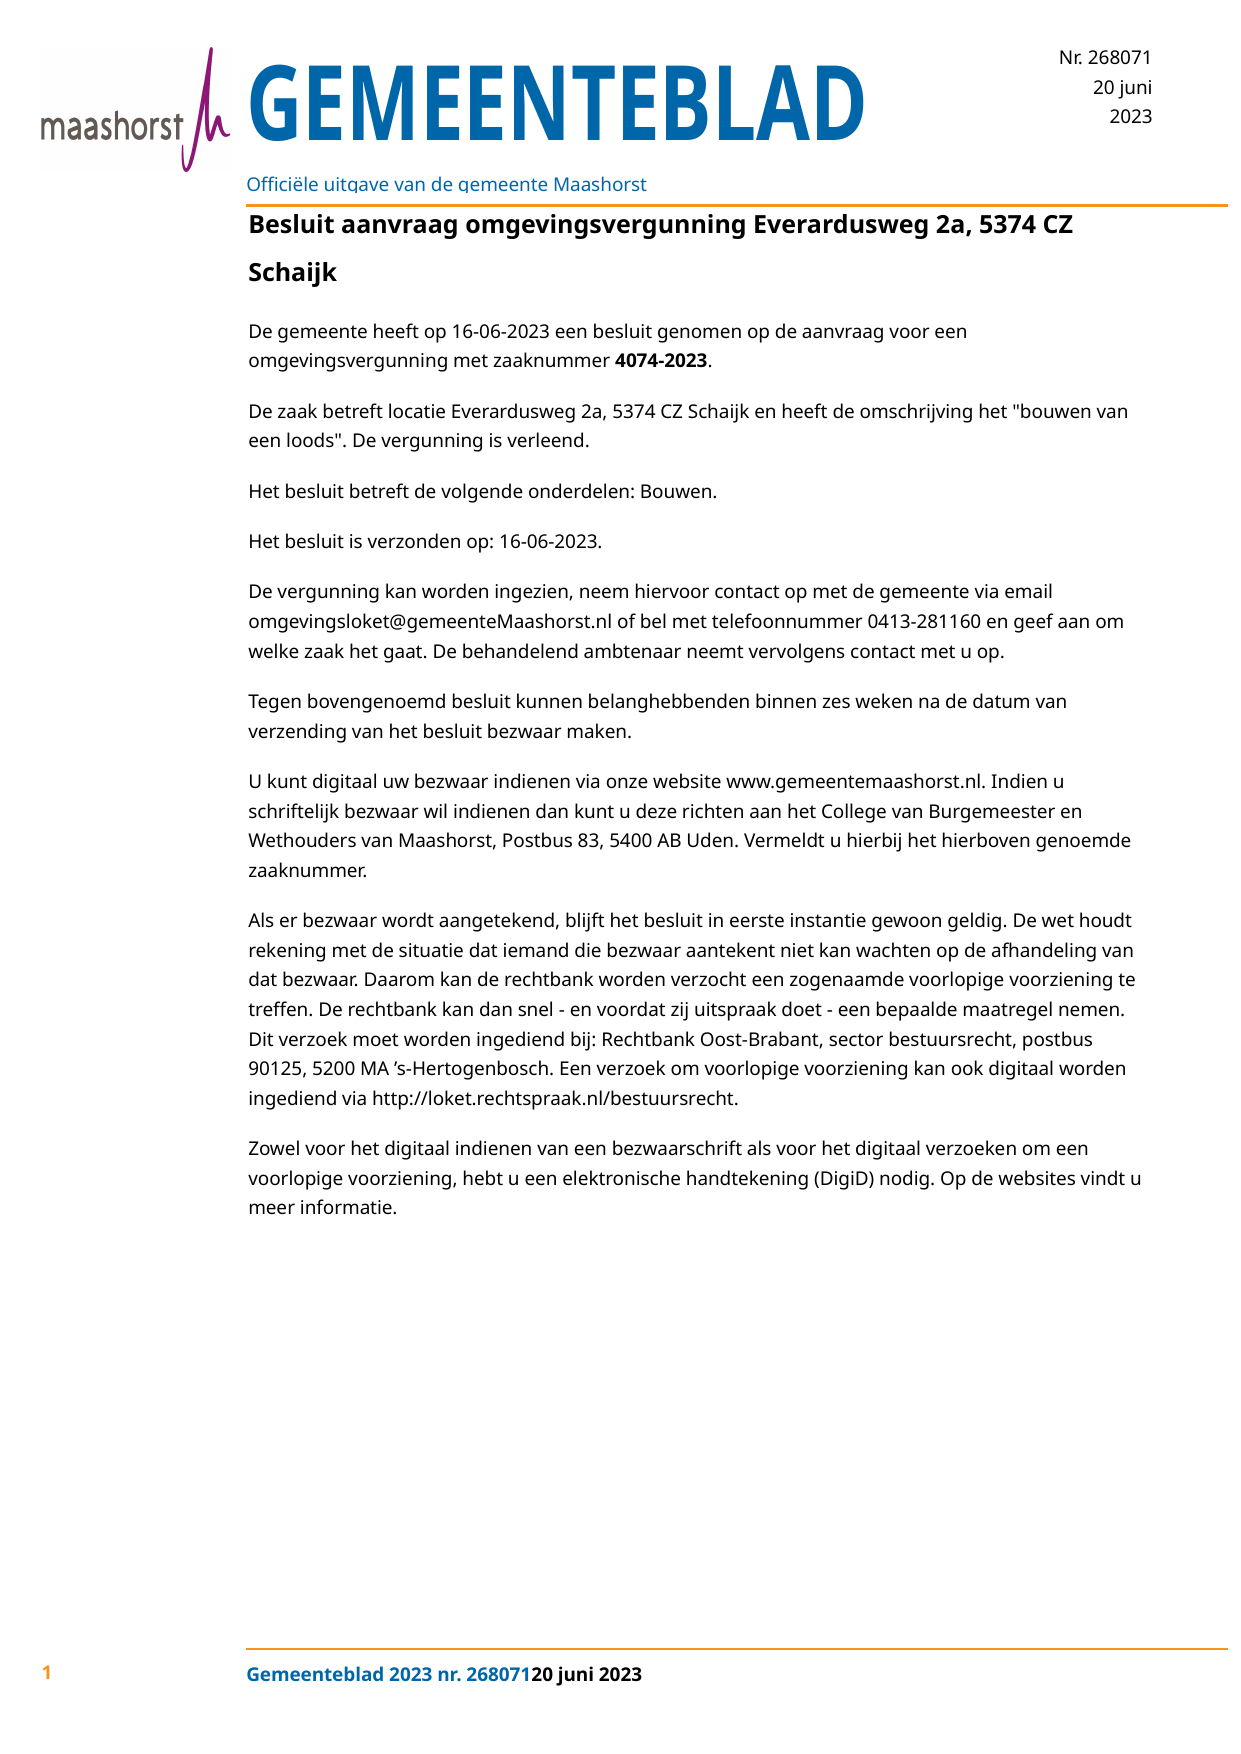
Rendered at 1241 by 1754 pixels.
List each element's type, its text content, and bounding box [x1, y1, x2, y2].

text Tegen bovengenoemd besluit kunnen belanghebbenden binnen zes weken na de datum van verzending van het besluit bezwaar maken. [248, 688, 1152, 744]
picture [41, 47, 231, 172]
text De vergunning kan worden ingezien, neem hiervoor contact op met de gemeente via email omgevingsloket@gemeenteMaashorst.nl of bel met telefoonnummer 0413-281160 en geef aan om welke zaak het gaat. De behandelend ambtenaar neemt vervolgens contact met u op. [248, 579, 1152, 664]
text Zowel voor het digitaal indienen van een bezwaarschrift als voor het digitaal verzoeken om een voorlopige voorziening, hebt u een elektronische handtekening (DigiD) nodig. Op de websites vindt u meer informatie. [248, 1135, 1152, 1220]
text Het besluit is verzonden op: 16-06-2023. [248, 528, 1152, 554]
text Besluit aanvraag omgevingsvergunning Everardusweg 2a, 5374 CZ Schaijk [248, 207, 1152, 288]
text Het besluit betreft de volgende onderdelen: Bouwen. [248, 478, 1152, 504]
text De gemeente heeft op 16-06-2023 een besluit genomen op de aanvraag voor een omgevingsvergunning met zaaknummer 4074-2023. [248, 318, 1152, 373]
text De zaak betreft locatie Everardusweg 2a, 5374 CZ Schaijk en heeft de omschrijving het "bouwen van een loods". De vergunning is verleend. [248, 398, 1152, 453]
text U kunt digitaal uw bezwaar indienen via onze website www.gemeentemaashorst.nl. Indien u schriftelijk bezwaar wil indienen dan kunt u deze richten aan het College van Burgemeester en Wethouders van Maashorst, Postbus 83, 5400 AB Uden. Vermeldt u hierbij het hierboven genoemde zaaknummer. [248, 768, 1152, 883]
text Als er bezwaar wordt aangetekend, blijft het besluit in eerste instantie gewoon geldig. De wet houdt rekening met de situatie dat iemand die bezwaar aantekent niet kan wachten op de afhandeling van dat bezwaar. Daarom kan de rechtbank worden verzocht een zogenaamde voorlopige voorziening te treffen. De rechtbank kan dan snel - en voordat zij uitspraak doet - een bepaalde maatregel nemen. Dit verzoek moet worden ingediend bij: Rechtbank Oost-Brabant, sector bestuursrecht, postbus 90125, 5200 MA ’s-Hertogenbosch. Een verzoek om voorlopige voorziening kan ook digitaal worden ingediend via http://loket.rechtspraak.nl/bestuursrecht. [248, 907, 1152, 1111]
